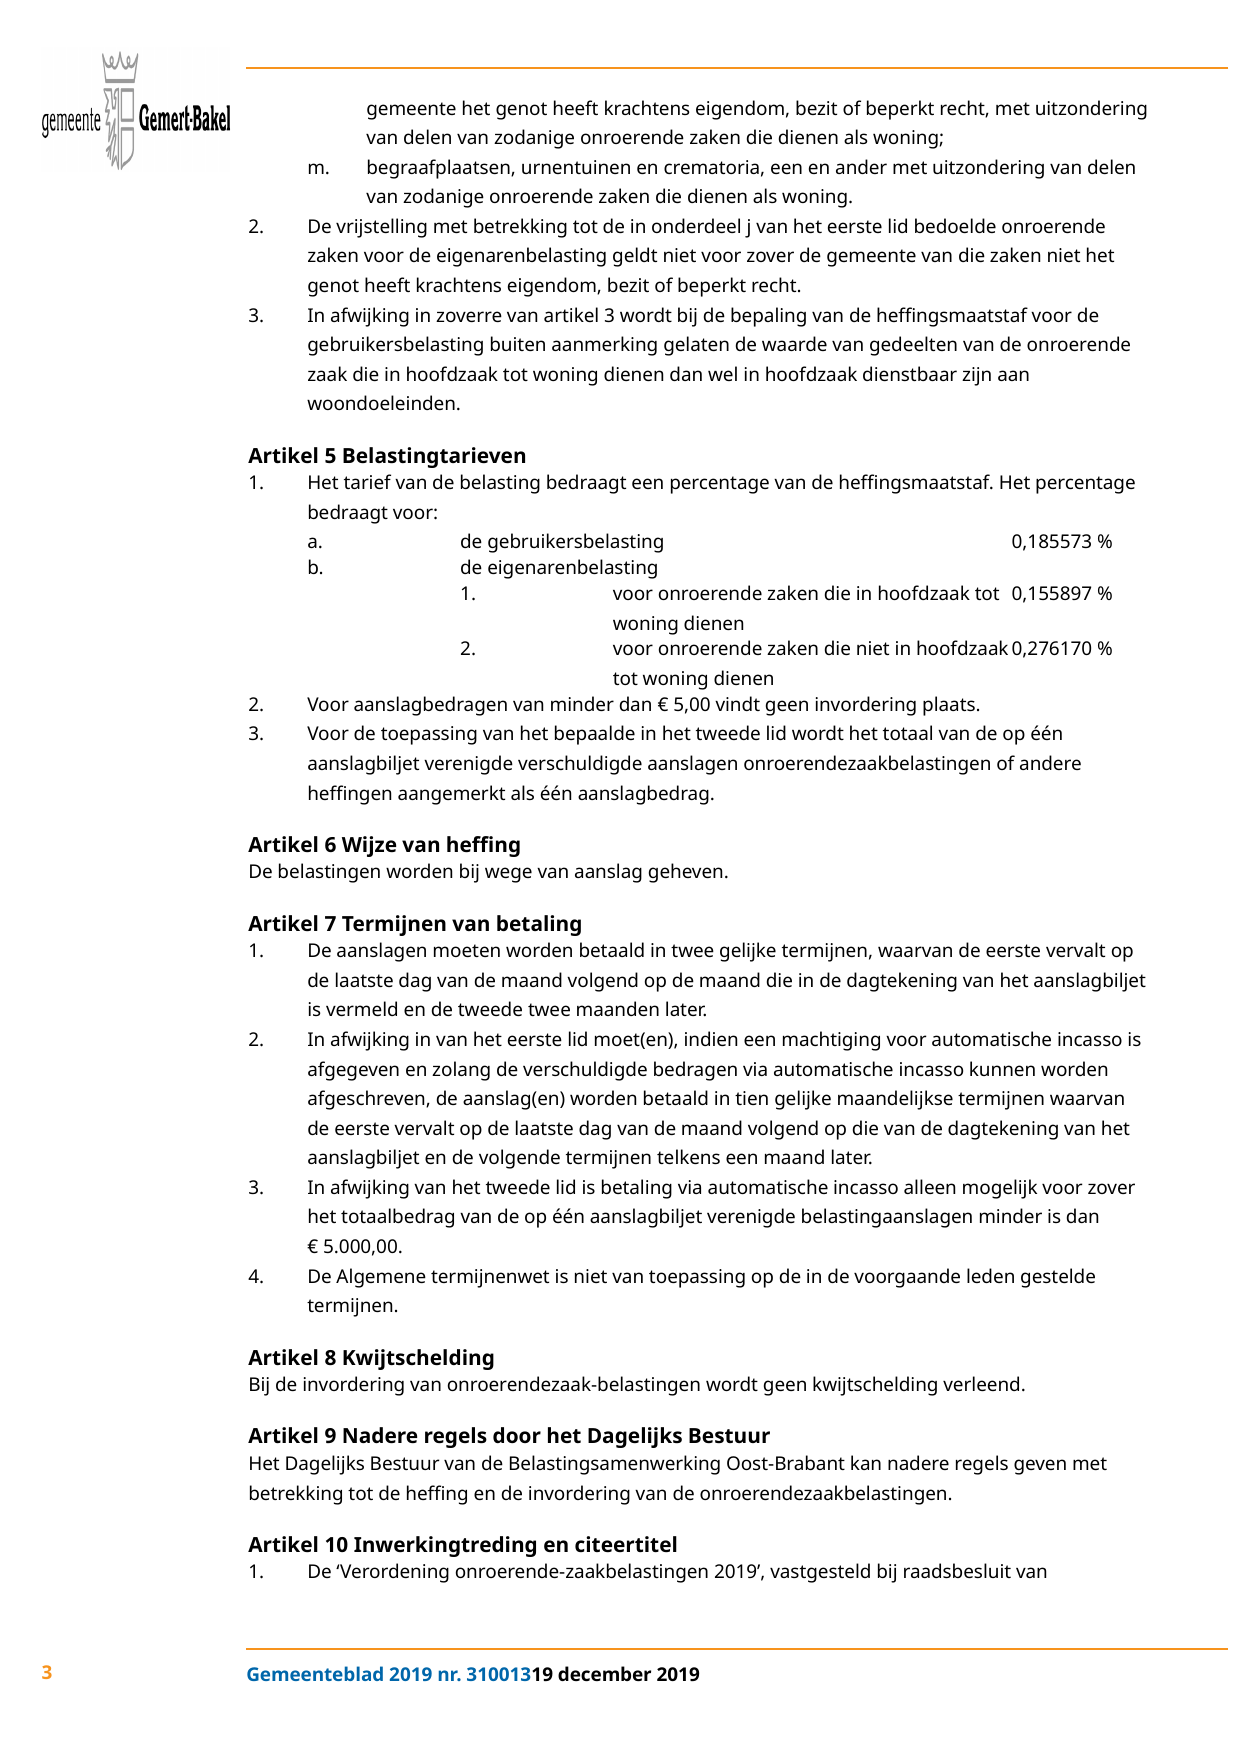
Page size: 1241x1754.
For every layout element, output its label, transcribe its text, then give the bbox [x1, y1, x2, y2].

list De Algemene termijnenwet is niet van toepassing op de in de voorgaande leden gestelde termijnen. [248, 1263, 1152, 1318]
list Voor de toepassing van het bepaalde in het tweede lid wordt het totaal van de op één aanslagbiljet verenigde verschuldigde aanslagen onroerendezaakbelastingen of andere heffingen aangemerkt als één aanslagbedrag. [248, 721, 1152, 805]
table_cell 0,155897 % [1011, 580, 1211, 636]
list In afwijking in zoverre van artikel 3 wordt bij de bepaling van de heffingsmaatstaf voor de gebruikersbelasting buiten aanmerking gelaten de waarde van gedeelten van de onroerende zaak die in hoofdzaak tot woning dienen dan wel in hoofdzaak dienstbaar zijn aan woondoeleinden. [248, 302, 1152, 416]
table_cell 1. [460, 580, 613, 636]
list De vrijstelling met betrekking tot de in onderdeel j van het eerste lid bedoelde onroerende zaken voor de eigenarenbelasting geldt niet voor zover de gemeente van die zaken niet het genot heeft krachtens eigendom, bezit of beperkt recht. [248, 213, 1152, 298]
list In afwijking in van het eerste lid moet(en), indien een machtiging voor automatische incasso is afgegeven en zolang de verschuldigde bedragen via automatische incasso kunnen worden afgeschreven, de aanslag(en) worden betaald in tien gelijke maandelijkse termijnen waarvan de eerste vervalt op de laatste dag van de maand volgend op die van de dagtekening van het aanslagbiljet en de volgende termijnen telkens een maand later. [248, 1026, 1152, 1170]
list De aanslagen moeten worden betaald in twee gelijke termijnen, waarvan de eerste vervalt op de laatste dag van de maand volgend op de maand die in de dagtekening van het aanslagbiljet is vermeld en de tweede twee maanden later. [248, 937, 1152, 1022]
table_cell voor onroerende zaken die niet in hoofdzaak tot woning dienen [613, 636, 1011, 691]
table_cell b. [307, 555, 460, 580]
picture [41, 47, 231, 172]
text Het Dagelijks Bestuur van de Belastingsamenwerking Oost-Brabant kan nadere regels geven met betrekking tot de heffing en de invordering van de onroerendezaakbelastingen. [248, 1450, 1152, 1505]
text Artikel 10 Inwerkingtreding en citeertitel [248, 1530, 1152, 1558]
table_header de gebruikersbelasting [460, 529, 1011, 554]
list In afwijking van het tweede lid is betaling via automatische incasso alleen mogelijk voor zover het totaalbedrag van de op één aanslagbiljet verenigde belastingaanslagen minder is dan € 5.000,00. [248, 1174, 1152, 1259]
table_cell [307, 636, 460, 691]
list De ‘Verordening onroerende-zaakbelastingen 2019’, vastgesteld bij raadsbesluit van [248, 1558, 1152, 1584]
table_header a. [307, 529, 460, 554]
table_cell 0,276170 % [1011, 636, 1211, 691]
table_cell de eigenarenbelasting [460, 555, 1011, 580]
table_cell voor onroerende zaken die in hoofdzaak tot woning dienen [613, 580, 1011, 636]
table_header 0,185573 % [1011, 529, 1211, 554]
table_cell [1011, 555, 1211, 580]
text Artikel 6 Wijze van heffing [248, 830, 1152, 858]
text Artikel 5 Belastingtarieven [248, 441, 1152, 469]
text Bij de invordering van onroerendezaak-belastingen wordt geen kwijtschelding verleend. [248, 1371, 1152, 1397]
text Artikel 7 Termijnen van betaling [248, 909, 1152, 937]
list gemeente het genot heeft krachtens eigendom, bezit of beperkt recht, met uitzondering van delen van zodanige onroerende zaken die dienen als woning; [307, 95, 1152, 150]
text Artikel 8 Kwijtschelding [248, 1343, 1152, 1371]
table_cell [307, 580, 460, 636]
list Voor aanslagbedragen van minder dan € 5,00 vindt geen invordering plaats. [248, 691, 1152, 717]
list Het tarief van de belasting bedraagt een percentage van de heffingsmaatstaf. Het percentage bedraagt voor: [248, 469, 1152, 525]
list begraafplaatsen, urnentuinen en crematoria, een en ander met uitzondering van delen van zodanige onroerende zaken die dienen als woning. [307, 154, 1152, 209]
text Artikel 9 Nadere regels door het Dagelijks Bestuur [248, 1422, 1152, 1450]
text De belastingen worden bij wege van aanslag geheven. [248, 858, 1152, 884]
table_cell 2. [460, 636, 613, 691]
